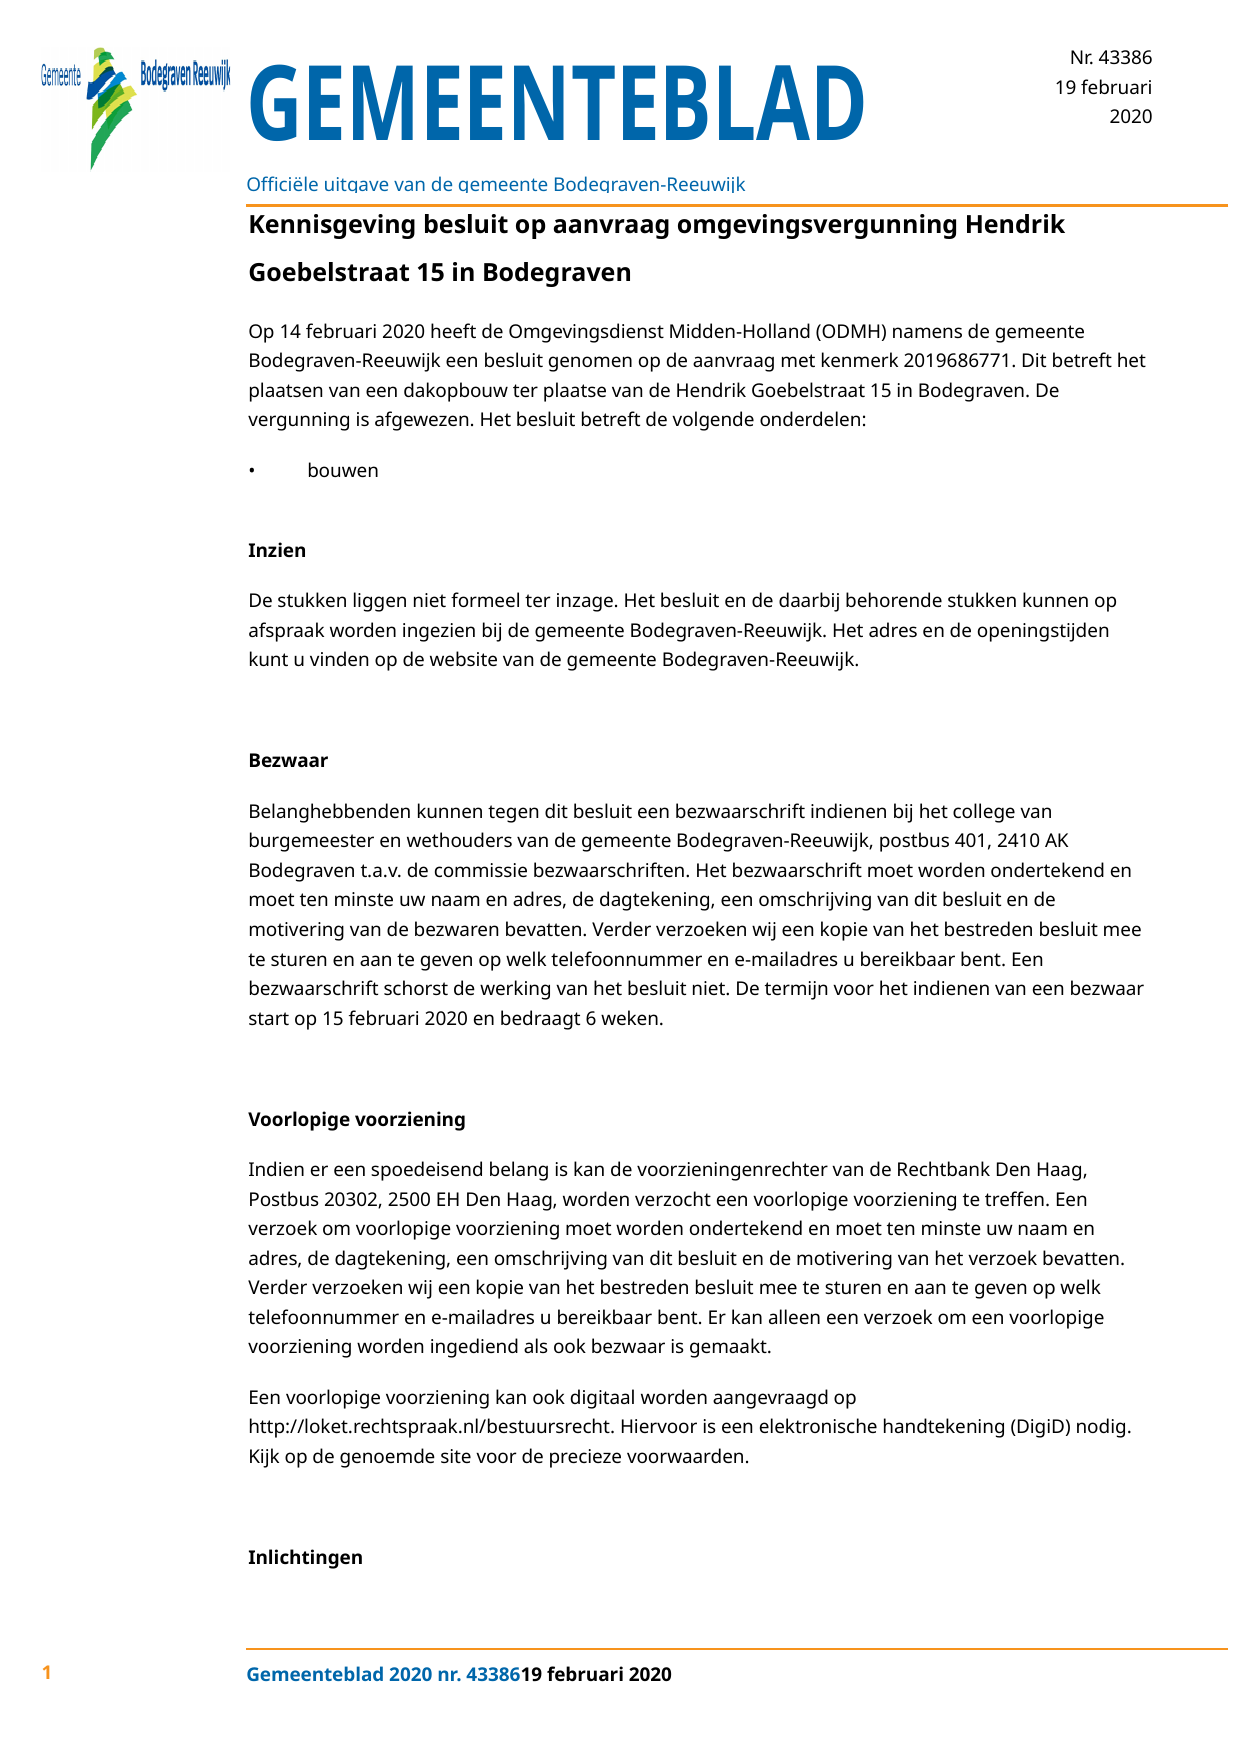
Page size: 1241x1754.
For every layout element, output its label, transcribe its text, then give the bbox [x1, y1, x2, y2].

text Voorlopige voorziening [248, 1106, 1152, 1132]
text Een voorlopige voorziening kan ook digitaal worden aangevraagd op http://loket.rechtspraak.nl/bestuursrecht. Hiervoor is een elektronische handtekening (DigiD) nodig. Kijk op de genoemde site voor de precieze voorwaarden. [248, 1384, 1152, 1469]
picture [41, 47, 231, 172]
text Kennisgeving besluit op aanvraag omgevingsvergunning Hendrik Goebelstraat 15 in Bodegraven [248, 207, 1152, 288]
text De stukken liggen niet formeel ter inzage. Het besluit en de daarbij behorende stukken kunnen op afspraak worden ingezien bij de gemeente Bodegraven-Reeuwijk. Het adres en de openingstijden kunt u vinden op de website van de gemeente Bodegraven-Reeuwijk. [248, 587, 1152, 672]
text Op 14 februari 2020 heeft de Omgevingsdienst Midden-Holland (ODMH) namens de gemeente Bodegraven-Reeuwijk een besluit genomen op de aanvraag met kenmerk 2019686771. Dit betreft het plaatsen van een dakopbouw ter plaatse van de Hendrik Goebelstraat 15 in Bodegraven. De vergunning is afgewezen. Het besluit betreft de volgende onderdelen: [248, 318, 1152, 432]
text Inzien [248, 537, 1152, 563]
list bouwen [248, 457, 1152, 483]
text Belanghebbenden kunnen tegen dit besluit een bezwaarschrift indienen bij het college van burgemeester en wethouders van de gemeente Bodegraven-Reeuwijk, postbus 401, 2410 AK Bodegraven t.a.v. de commissie bezwaarschriften. Het bezwaarschrift moet worden ondertekend en moet ten minste uw naam en adres, de dagtekening, een omschrijving van dit besluit en de motivering van de bezwaren bevatten. Verder verzoeken wij een kopie van het bestreden besluit mee te sturen en aan te geven op welk telefoonnummer en e-mailadres u bereikbaar bent. Een bezwaarschrift schorst de werking van het besluit niet. De termijn voor het indienen van een bezwaar start op 15 februari 2020 en bedraagt 6 weken. [248, 798, 1152, 1031]
text Indien er een spoedeisend belang is kan de voorzieningenrechter van de Rechtbank Den Haag, Postbus 20302, 2500 EH Den Haag, worden verzocht een voorlopige voorziening te treffen. Een verzoek om voorlopige voorziening moet worden ondertekend en moet ten minste uw naam en adres, de dagtekening, een omschrijving van dit besluit en de motivering van het verzoek bevatten. Verder verzoeken wij een kopie van het bestreden besluit mee te sturen en aan te geven op welk telefoonnummer en e-mailadres u bereikbaar bent. Er kan alleen een verzoek om een voorlopige voorziening worden ingediend als ook bezwaar is gemaakt. [248, 1156, 1152, 1359]
text Inlichtingen [248, 1544, 1152, 1570]
text Bezwaar [248, 747, 1152, 773]
